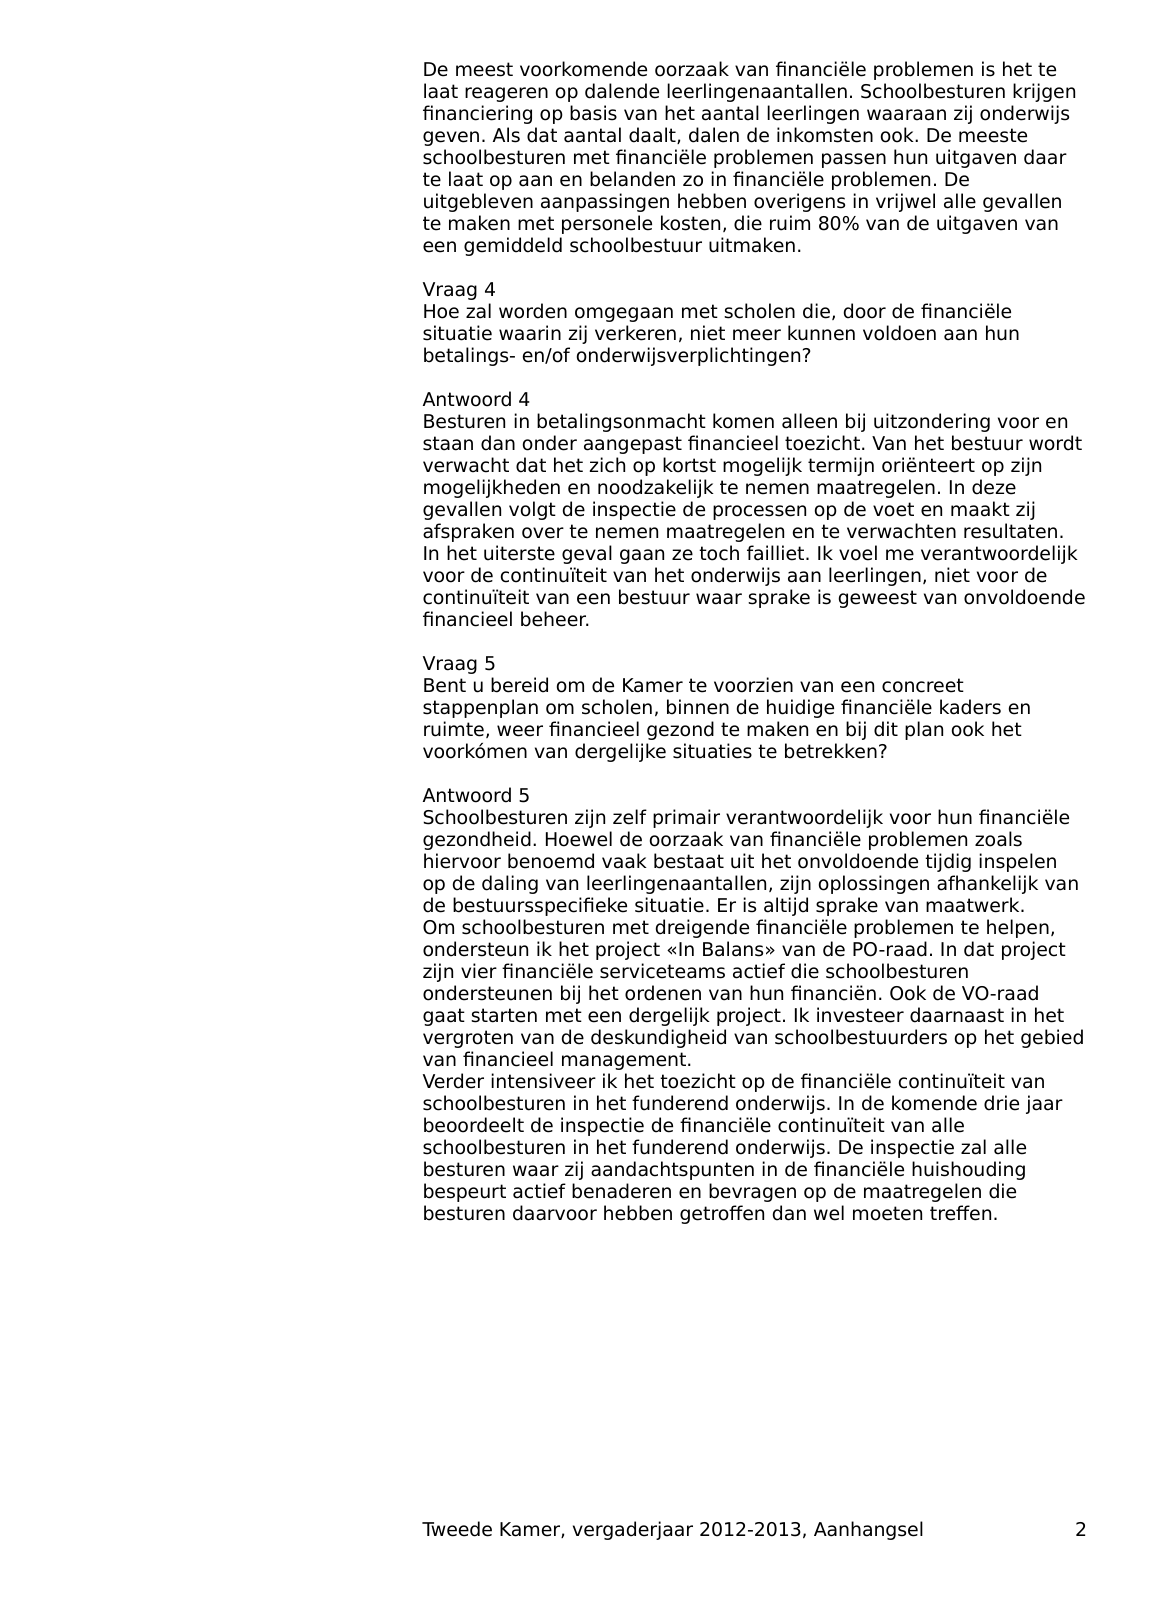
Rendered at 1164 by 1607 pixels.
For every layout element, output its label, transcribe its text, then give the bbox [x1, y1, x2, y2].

text Besturen in betalingsonmacht komen alleen bij uitzondering voor en staan dan onder aangepast financieel toezicht. Van het bestuur wordt verwacht dat het zich op kortst mogelijk termijn oriënteert op zijn mogelijkheden en noodzakelijk te nemen maatregelen. In deze gevallen volgt de inspectie de processen op de voet en maakt zij afspraken over te nemen maatregelen en te verwachten resultaten. In het uiterste geval gaan ze toch failliet. Ik voel me verantwoordelijk voor de continuïteit van het onderwijs aan leerlingen, niet voor de continuïteit van een bestuur waar sprake is geweest van onvoldoende financieel beheer. [422, 411, 1087, 631]
text Antwoord 4 [422, 389, 1087, 411]
text Verder intensiveer ik het toezicht op de financiële continuïteit van schoolbesturen in het funderend onderwijs. In de komende drie jaar beoordeelt de inspectie de financiële continuïteit van alle schoolbesturen in het funderend onderwijs. De inspectie zal alle besturen waar zij aandachtspunten in de financiële huishouding bespeurt actief benaderen en bevragen op de maatregelen die besturen daarvoor hebben getroffen dan wel moeten treffen. [422, 1071, 1087, 1225]
text Om schoolbesturen met dreigende financiële problemen te helpen, ondersteun ik het project «In Balans» van de PO-raad. In dat project zijn vier financiële serviceteams actief die schoolbesturen ondersteunen bij het ordenen van hun financiën. Ook de VO-raad gaat starten met een dergelijk project. Ik investeer daarnaast in het vergroten van de deskundigheid van schoolbestuurders op het gebied van financieel management. [422, 917, 1087, 1071]
text Vraag 4 [422, 279, 1087, 301]
text De meest voorkomende oorzaak van financiële problemen is het te laat reageren op dalende leerlingenaantallen. Schoolbesturen krijgen financiering op basis van het aantal leerlingen waaraan zij onderwijs geven. Als dat aantal daalt, dalen de inkomsten ook. De meeste schoolbesturen met financiële problemen passen hun uitgaven daar te laat op aan en belanden zo in financiële problemen. De uitgebleven aanpassingen hebben overigens in vrijwel alle gevallen te maken met personele kosten, die ruim 80% van de uitgaven van een gemiddeld schoolbestuur uitmaken. [422, 59, 1087, 257]
text Schoolbesturen zijn zelf primair verantwoordelijk voor hun financiële gezondheid. Hoewel de oorzaak van financiële problemen zoals hiervoor benoemd vaak bestaat uit het onvoldoende tijdig inspelen op de daling van leerlingenaantallen, zijn oplossingen afhankelijk van de bestuursspecifieke situatie. Er is altijd sprake van maatwerk. [422, 807, 1087, 917]
text Hoe zal worden omgegaan met scholen die, door de financiële situatie waarin zij verkeren, niet meer kunnen voldoen aan hun betalings- en/of onderwijsverplichtingen? [422, 301, 1087, 367]
text Bent u bereid om de Kamer te voorzien van een concreet stappenplan om scholen, binnen de huidige financiële kaders en ruimte, weer financieel gezond te maken en bij dit plan ook het voorkómen van dergelijke situaties te betrekken? [422, 675, 1087, 763]
text Antwoord 5 [422, 785, 1087, 807]
text Vraag 5 [422, 653, 1087, 675]
